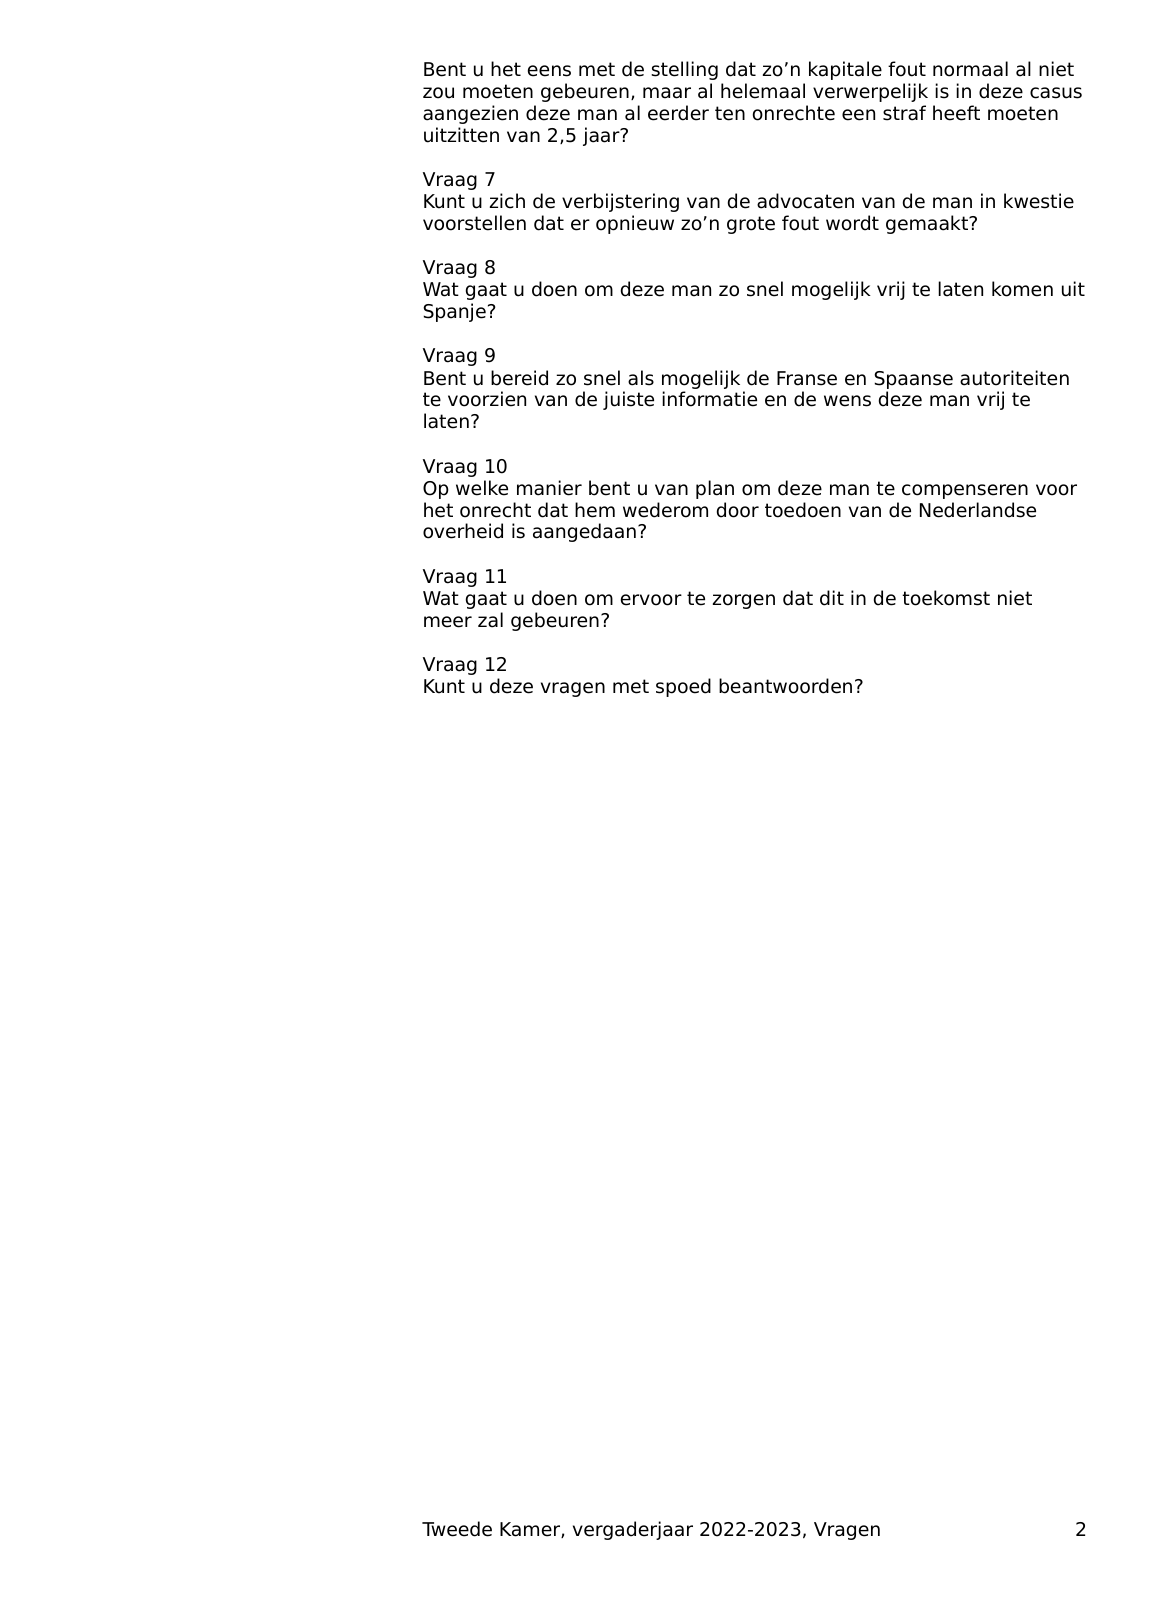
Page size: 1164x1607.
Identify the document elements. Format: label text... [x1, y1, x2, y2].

text Vraag 12 [422, 654, 1087, 676]
text Wat gaat u doen om ervoor te zorgen dat dit in de toekomst niet meer zal gebeuren? [422, 588, 1087, 632]
text Vraag 10 [422, 456, 1087, 477]
text Wat gaat u doen om deze man zo snel mogelijk vrij te laten komen uit Spanje? [422, 279, 1087, 323]
text Bent u het eens met de stelling dat zo’n kapitale fout normaal al niet zou moeten gebeuren, maar al helemaal verwerpelijk is in deze casus aangezien deze man al eerder ten onrechte een straf heeft moeten uitzitten van 2,5 jaar? [422, 59, 1087, 147]
text Kunt u zich de verbijstering van de advocaten van de man in kwestie voorstellen dat er opnieuw zo’n grote fout wordt gemaakt? [422, 191, 1087, 235]
text Vraag 8 [422, 257, 1087, 279]
text Vraag 7 [422, 169, 1087, 191]
text Bent u bereid zo snel als mogelijk de Franse en Spaanse autoriteiten te voorzien van de juiste informatie en de wens deze man vrij te laten? [422, 367, 1087, 433]
text Vraag 9 [422, 345, 1087, 367]
text Kunt u deze vragen met spoed beantwoorden? [422, 676, 1087, 698]
text Op welke manier bent u van plan om deze man te compenseren voor het onrecht dat hem wederom door toedoen van de Nederlandse overheid is aangedaan? [422, 477, 1087, 543]
text Vraag 11 [422, 566, 1087, 588]
